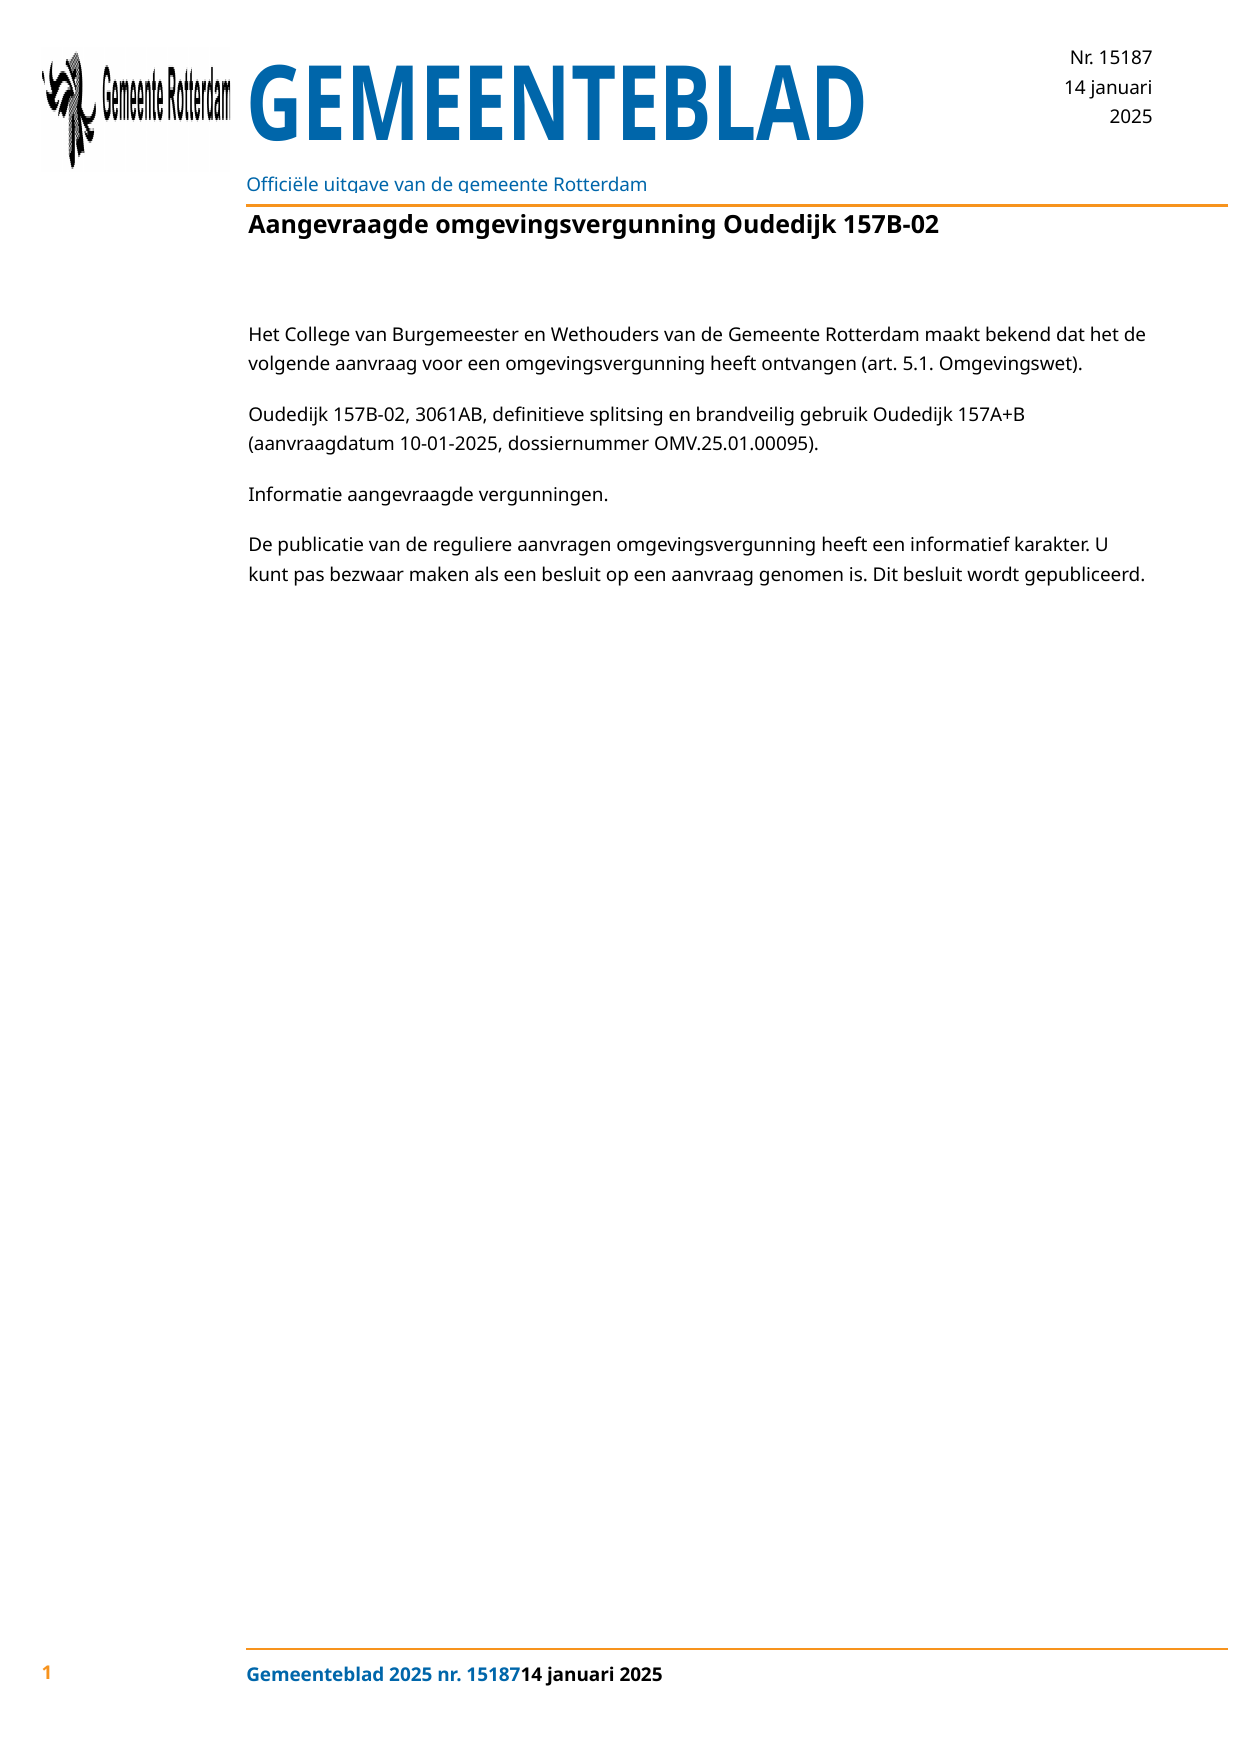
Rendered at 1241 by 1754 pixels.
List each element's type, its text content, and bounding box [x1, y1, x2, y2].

text Aangevraagde omgevingsvergunning Oudedijk 157B-02 [248, 207, 1152, 241]
text De publicatie van de reguliere aanvragen omgevingsvergunning heeft een informatief karakter. U kunt pas bezwaar maken als een besluit op een aanvraag genomen is. Dit besluit wordt gepubliceerd. [248, 531, 1152, 586]
text Het College van Burgemeester en Wethouders van de Gemeente Rotterdam maakt bekend dat het de volgende aanvraag voor een omgevingsvergunning heeft ontvangen (art. 5.1. Omgevingswet). [248, 321, 1152, 376]
text Informatie aangevraagde vergunningen. [248, 481, 1152, 506]
text Oudedijk 157B-02, 3061AB, definitieve splitsing en brandveilig gebruik Oudedijk 157A+B (aanvraagdatum 10-01-2025, dossiernummer OMV.25.01.00095). [248, 401, 1152, 456]
picture [41, 47, 231, 172]
